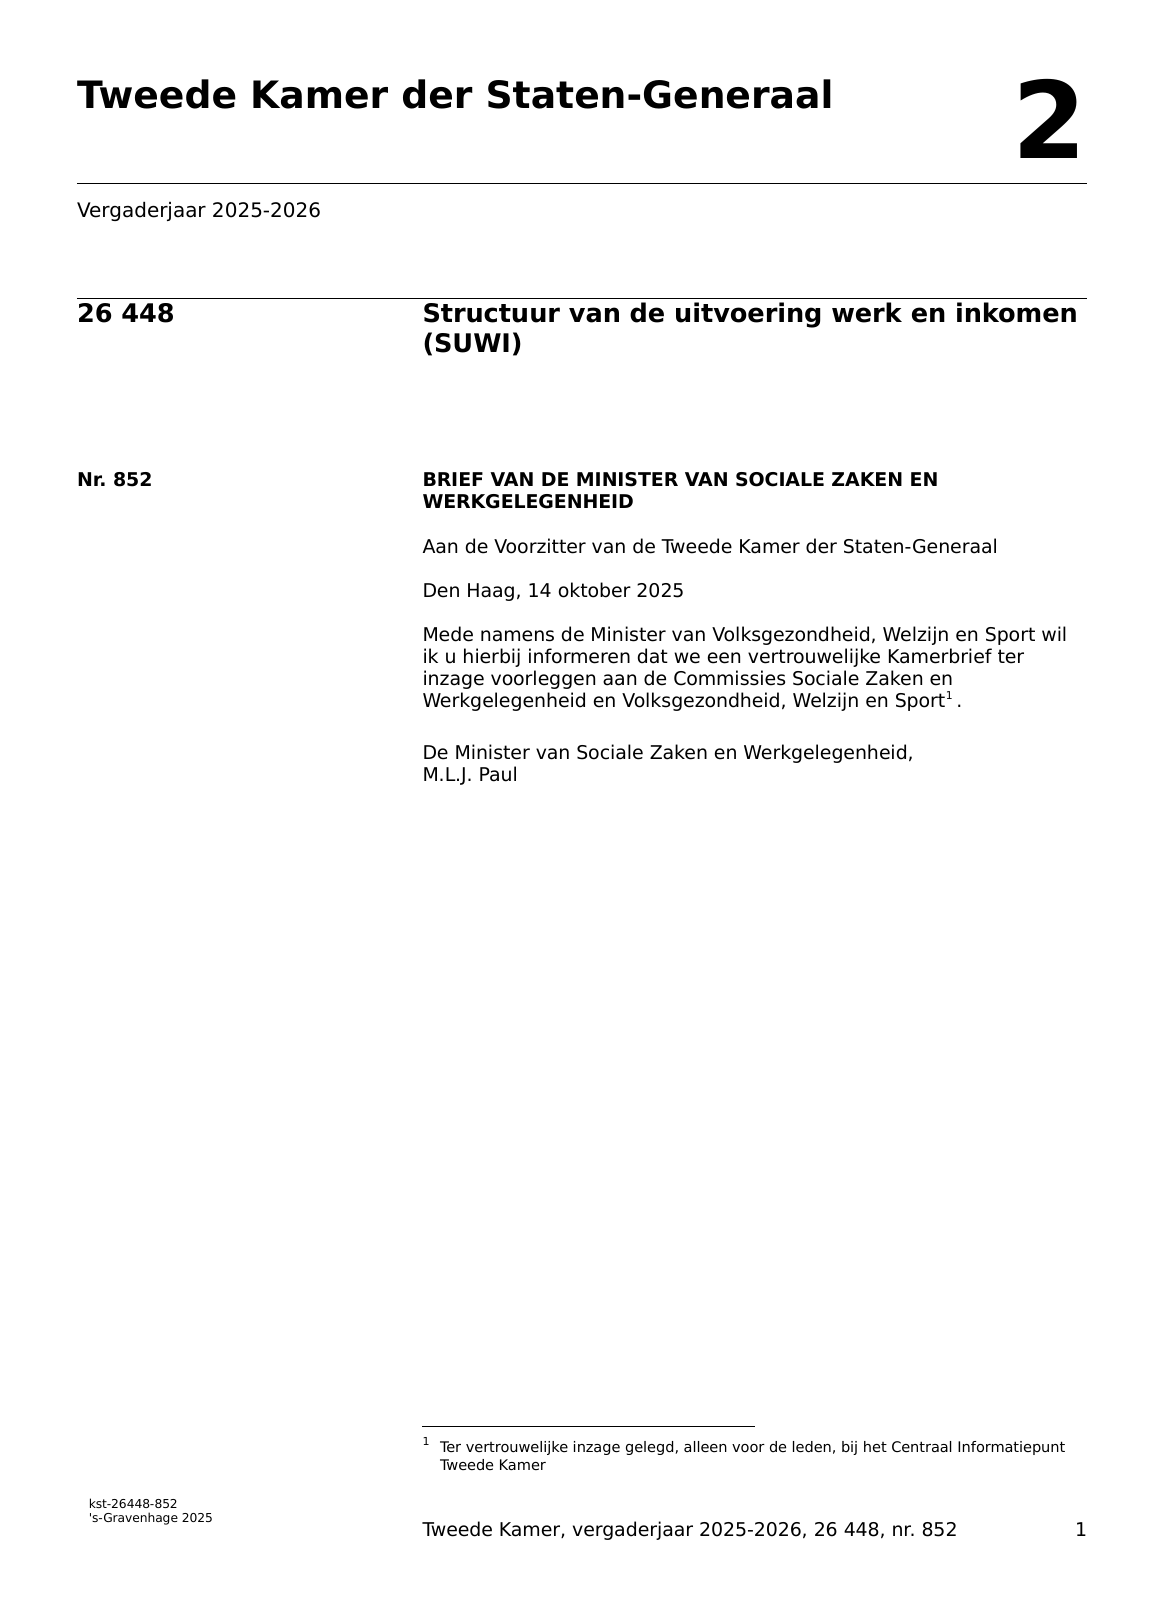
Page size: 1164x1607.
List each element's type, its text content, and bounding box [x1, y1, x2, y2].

table_header Tweede Kamer der Staten-Generaal [77, 59, 886, 183]
text De Minister van Sociale Zaken en Werkgelegenheid, M.L.J. Paul [422, 742, 1087, 786]
text Aan de Voorzitter van de Tweede Kamer der Staten-Generaal [422, 536, 1087, 557]
text 's-Gravenhage 2025 [88, 1511, 323, 1525]
subtitle Nr. 852 BRIEF VAN DE MINISTER VAN SOCIALE ZAKEN EN WERKGELEGENHEID [77, 469, 1087, 513]
text Den Haag, 14 oktober 2025 [422, 580, 1087, 602]
text Ter vertrouwelijke inzage gelegd, alleen voor de leden, bij het Centraal Informatiepunt Tweede Kamer [422, 1435, 1087, 1474]
table_header 2 [886, 59, 1087, 183]
table_cell Vergaderjaar 2025-2026 [77, 184, 1087, 298]
text kst-26448-852 [88, 1497, 323, 1511]
subtitle 26 448 Structuur van de uitvoering werk en inkomen (SUWI) [77, 299, 1087, 358]
text Mede namens de Minister van Volksgezondheid, Welzijn en Sport wil ik u hierbij informeren dat we een vertrouwelijke Kamerbrief ter inzage voorleggen aan de Commissies Sociale Zaken en Werkgelegenheid en Volksgezondheid, Welzijn en Sport. [422, 624, 1087, 712]
